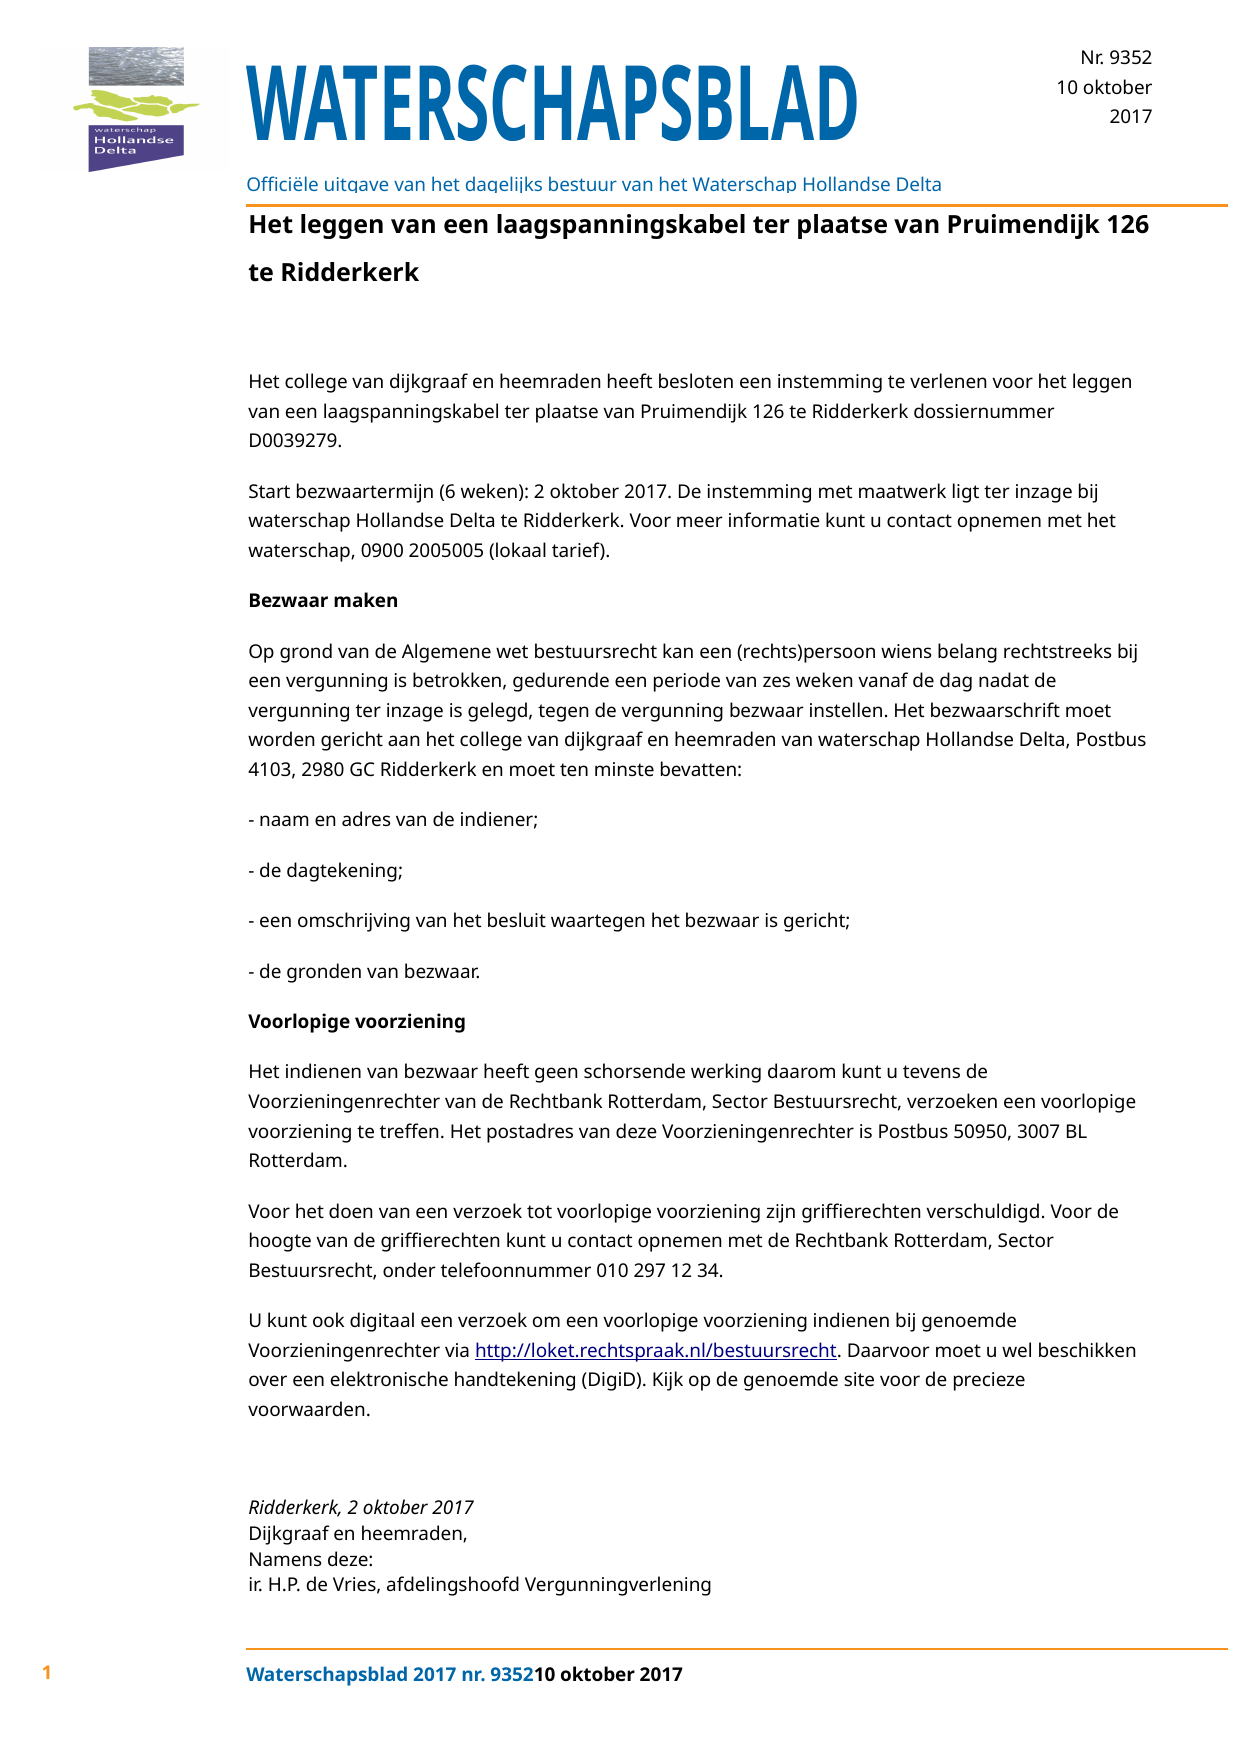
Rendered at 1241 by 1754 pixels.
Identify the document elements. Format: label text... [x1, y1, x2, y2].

text Het college van dijkgraaf en heemraden heeft besloten een instemming te verlenen voor het leggen van een laagspanningskabel ter plaatse van Pruimendijk 126 te Ridderkerk dossiernummer D0039279. [248, 368, 1152, 453]
picture [41, 47, 231, 172]
text Het indienen van bezwaar heeft geen schorsende werking daarom kunt u tevens de Voorzieningenrechter van de Rechtbank Rotterdam, Sector Bestuursrecht, verzoeken een voorlopige voorziening te treffen. Het postadres van deze Voorzieningenrechter is Postbus 50950, 3007 BL Rotterdam. [248, 1059, 1152, 1173]
text - de dagtekening; [248, 857, 1152, 883]
text Bezwaar maken [248, 587, 1152, 613]
text U kunt ook digitaal een verzoek om een voorlopige voorziening indienen bij genoemde Voorzieningenrechter via http://loket.rechtspraak.nl/bestuursrecht. Daarvoor moet u wel beschikken over een elektronische handtekening (DigiD). Kijk op de genoemde site voor de precieze voorwaarden. [248, 1307, 1152, 1422]
text - een omschrijving van het besluit waartegen het bezwaar is gericht; [248, 907, 1152, 933]
text Start bezwaartermijn (6 weken): 2 oktober 2017. De instemming met maatwerk ligt ter inzage bij waterschap Hollandse Delta te Ridderkerk. Voor meer informatie kunt u contact opnemen met het waterschap, 0900 2005005 (lokaal tarief). [248, 478, 1152, 563]
text ir. H.P. de Vries, afdelingshoofd Vergunningverlening [248, 1572, 1152, 1597]
text Voor het doen van een verzoek tot voorlopige voorziening zijn griffierechten verschuldigd. Voor de hoogte van de griffierechten kunt u contact opnemen met de Rechtbank Rotterdam, Sector Bestuursrecht, onder telefoonnummer 010 297 12 34. [248, 1198, 1152, 1283]
text Voorlopige voorziening [248, 1008, 1152, 1034]
text - de gronden van bezwaar. [248, 958, 1152, 984]
text Namens deze: [248, 1546, 1152, 1572]
text Op grond van de Algemene wet bestuursrecht kan een (rechts)persoon wiens belang rechtstreeks bij een vergunning is betrokken, gedurende een periode van zes weken vanaf de dag nadat de vergunning ter inzage is gelegd, tegen de vergunning bezwaar instellen. Het bezwaarschrift moet worden gericht aan het college van dijkgraaf en heemraden van waterschap Hollandse Delta, Postbus 4103, 2980 GC Ridderkerk en moet ten minste bevatten: [248, 638, 1152, 782]
text Het leggen van een laagspanningskabel ter plaatse van Pruimendijk 126 te Ridderkerk [248, 207, 1152, 288]
text Ridderkerk, 2 oktober 2017 [248, 1494, 1152, 1520]
text Dijkgraaf en heemraden, [248, 1520, 1152, 1546]
text - naam en adres van de indiener; [248, 807, 1152, 832]
